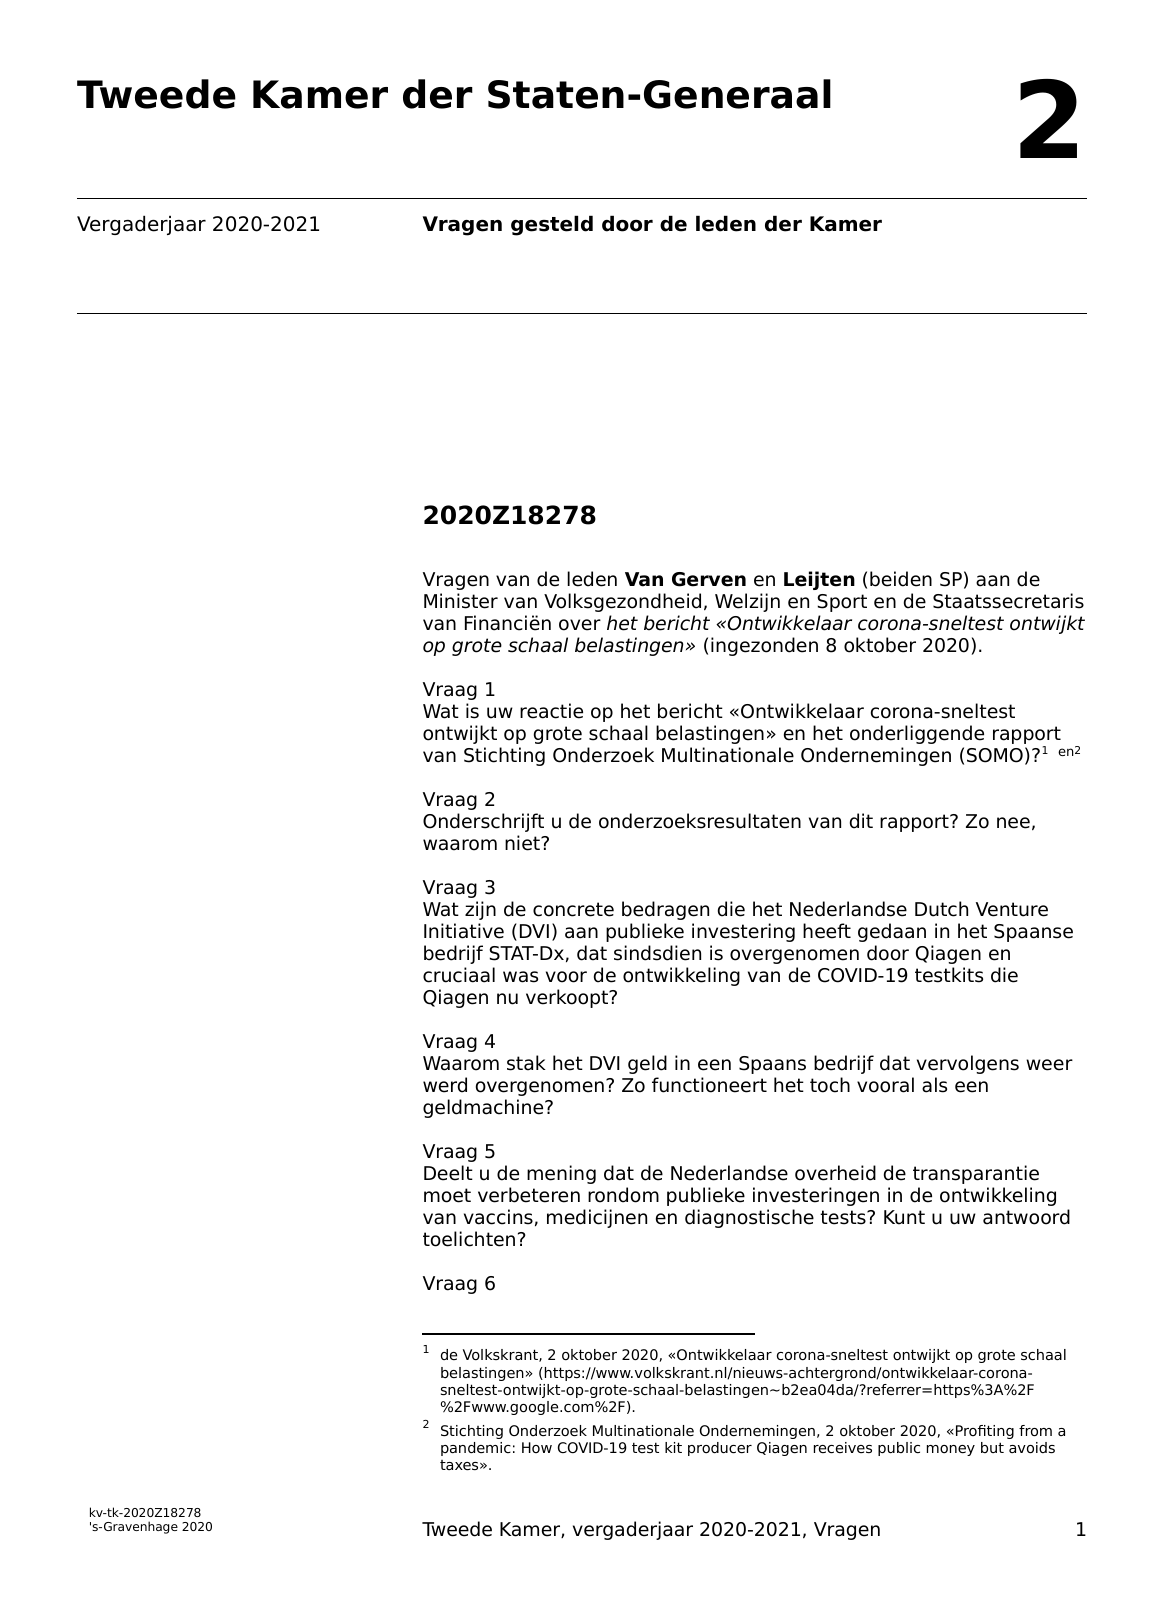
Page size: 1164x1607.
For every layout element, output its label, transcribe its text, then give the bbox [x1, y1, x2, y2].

text Waarom stak het DVI geld in een Spaans bedrijf dat vervolgens weer werd overgenomen? Zo functioneert het toch vooral als een geldmachine? [422, 1053, 1087, 1119]
text 2020Z18278 [422, 501, 1087, 531]
table_header Tweede Kamer der Staten-Generaal [77, 59, 886, 198]
text Vraag 3 [422, 877, 1087, 899]
table_header 2 [886, 59, 1087, 198]
text Deelt u de mening dat de Nederlandse overheid de transparantie moet verbeteren rondom publieke investeringen in de ontwikkeling van vaccins, medicijnen en diagnostische tests? Kunt u uw antwoord toelichten? [422, 1163, 1087, 1251]
text kv-tk-2020Z18278 [88, 1506, 323, 1520]
text Stichting Onderzoek Multinationale Ondernemingen, 2 oktober 2020, «Profiting from a pandemic: How COVID-19 test kit producer Qiagen receives public money but avoids taxes». [422, 1418, 1087, 1474]
text Wat is uw reactie op het bericht «Ontwikkelaar corona-sneltest ontwijkt op grote schaal belastingen» en het onderliggende rapport van Stichting Onderzoek Multinationale Ondernemingen (SOMO)? en [422, 701, 1087, 767]
table_cell Vragen gesteld door de leden der Kamer [422, 199, 1087, 313]
text Onderschrijft u de onderzoeksresultaten van dit rapport? Zo nee, waarom niet? [422, 811, 1087, 855]
text de Volkskrant, 2 oktober 2020, «Ontwikkelaar corona-sneltest ontwijkt op grote schaal belastingen» (https://www.volkskrant.nl/nieuws-achtergrond/ontwikkelaar-corona-sneltest-ontwijkt-op-grote-schaal-belastingen~b2ea04da/?referrer=https%3A%2F%2Fwww.google.com%2F). [422, 1343, 1087, 1416]
table_cell Vergaderjaar 2020-2021 [77, 199, 422, 313]
text Vraag 4 [422, 1031, 1087, 1053]
text Vraag 2 [422, 789, 1087, 811]
text Vraag 6 [422, 1273, 1087, 1295]
text Vraag 1 [422, 679, 1087, 701]
text Vragen van de leden Van Gerven en Leijten (beiden SP) aan de Minister van Volksgezondheid, Welzijn en Sport en de Staatssecretaris van Financiën over het bericht «Ontwikkelaar corona-sneltest ontwijkt op grote schaal belastingen» (ingezonden 8 oktober 2020). [422, 569, 1087, 657]
text 's-Gravenhage 2020 [88, 1520, 323, 1534]
text Wat zijn de concrete bedragen die het Nederlandse Dutch Venture Initiative (DVI) aan publieke investering heeft gedaan in het Spaanse bedrijf STAT-Dx, dat sindsdien is overgenomen door Qiagen en cruciaal was voor de ontwikkeling van de COVID-19 testkits die Qiagen nu verkoopt? [422, 899, 1087, 1009]
text Vraag 5 [422, 1141, 1087, 1163]
